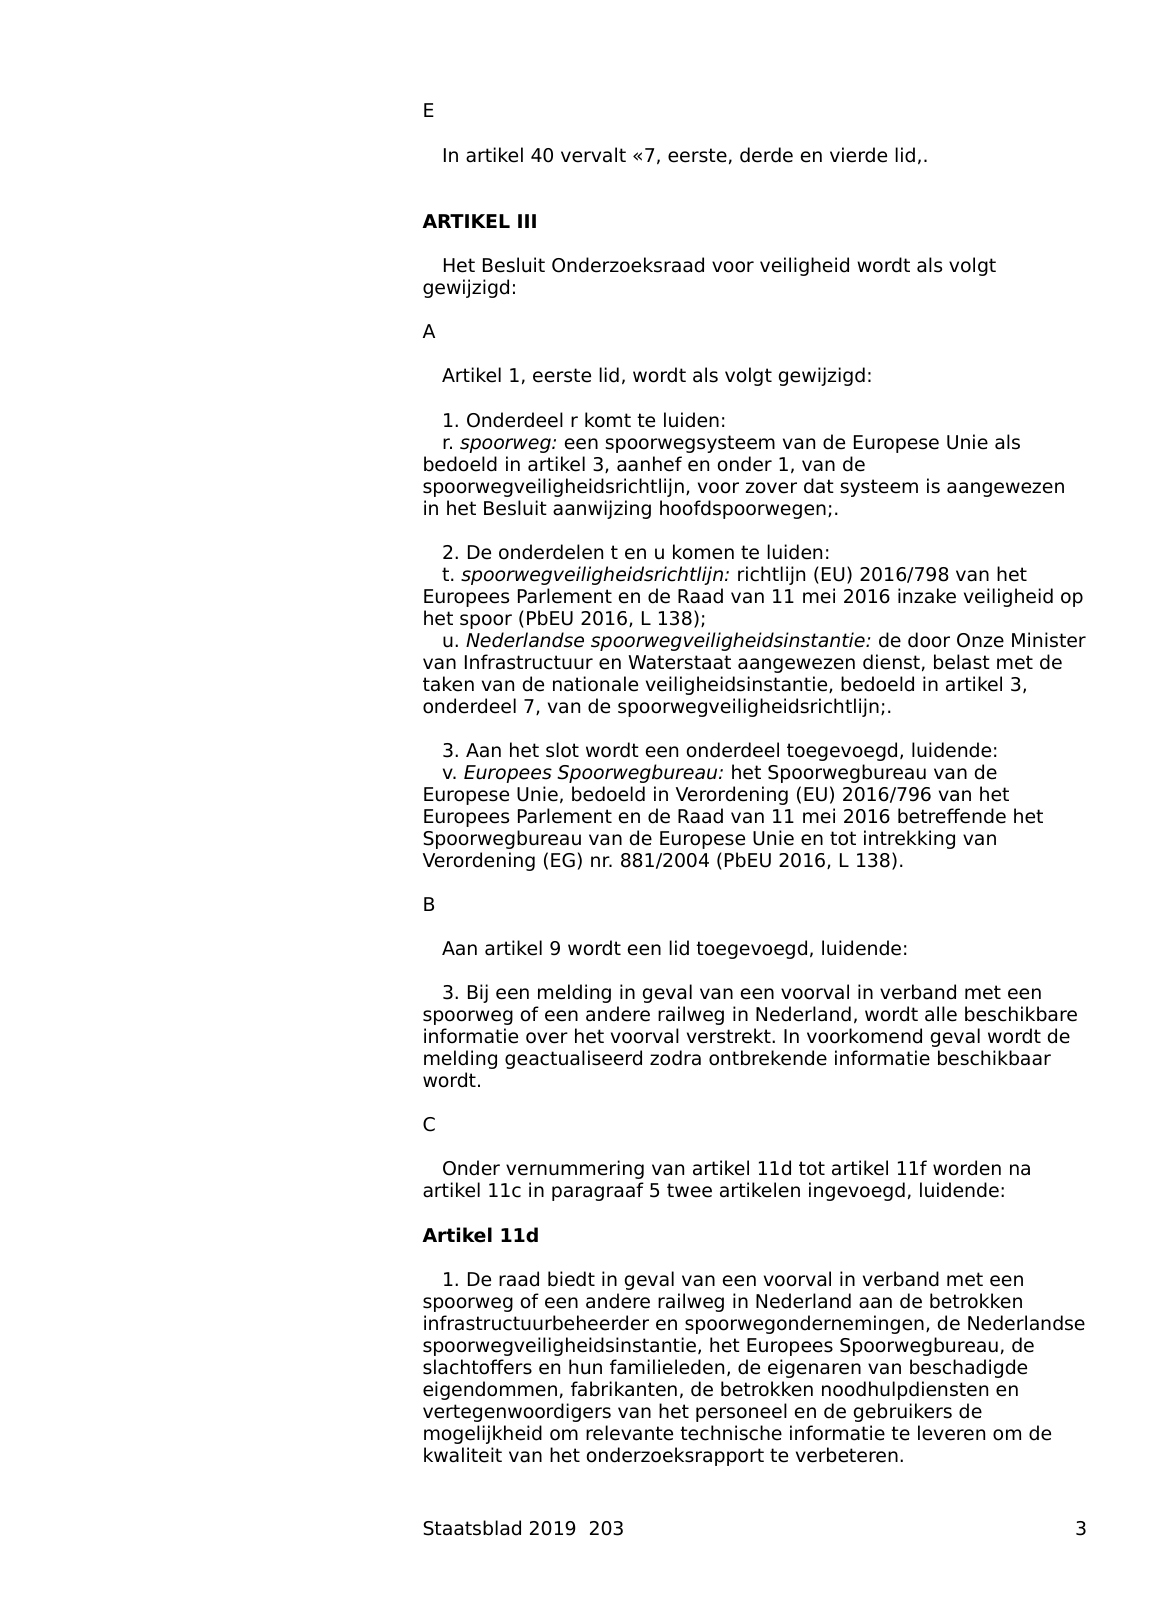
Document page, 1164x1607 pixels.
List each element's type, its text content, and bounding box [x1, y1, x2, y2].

text 3. Bij een melding in geval van een voorval in verband met een spoorweg of een andere railweg in Nederland, wordt alle beschikbare informatie over het voorval verstrekt. In voorkomend geval wordt de melding geactualiseerd zodra ontbrekende informatie beschikbaar wordt. [422, 982, 1087, 1092]
text v. Europees Spoorwegbureau: het Spoorwegbureau van de Europese Unie, bedoeld in Verordening (EU) 2016/796 van het Europees Parlement en de Raad van 11 mei 2016 betreffende het Spoorwegbureau van de Europese Unie en tot intrekking van Verordening (EG) nr. 881/2004 (PbEU 2016, L 138). [422, 762, 1087, 872]
subtitle ARTIKEL III [422, 211, 1087, 233]
text A [422, 321, 1087, 343]
text In artikel 40 vervalt «7, eerste, derde en vierde lid,. [422, 144, 1087, 167]
text Artikel 1, eerste lid, wordt als volgt gewijzigd: [422, 365, 1087, 387]
text Onder vernummering van artikel 11d tot artikel 11f worden na artikel 11c in paragraaf 5 twee artikelen ingevoegd, luidende: [422, 1158, 1087, 1202]
text r. spoorweg: een spoorwegsysteem van de Europese Unie als bedoeld in artikel 3, aanhef en onder 1, van de spoorwegveiligheidsrichtlijn, voor zover dat systeem is aangewezen in het Besluit aanwijzing hoofdspoorwegen;. [422, 432, 1087, 519]
text 1. Onderdeel r komt te luiden: [422, 409, 1087, 432]
text E [422, 100, 1087, 122]
text t. spoorwegveiligheidsrichtlijn: richtlijn (EU) 2016/798 van het Europees Parlement en de Raad van 11 mei 2016 inzake veiligheid op het spoor (PbEU 2016, L 138); [422, 564, 1087, 629]
text Het Besluit Onderzoeksraad voor veiligheid wordt als volgt gewijzigd: [422, 255, 1087, 299]
text u. Nederlandse spoorwegveiligheidsinstantie: de door Onze Minister van Infrastructuur en Waterstaat aangewezen dienst, belast met de taken van de nationale veiligheidsinstantie, bedoeld in artikel 3, onderdeel 7, van de spoorwegveiligheidsrichtlijn;. [422, 629, 1087, 717]
text B [422, 894, 1087, 916]
subtitle Artikel 11d [422, 1224, 1087, 1246]
text C [422, 1114, 1087, 1136]
text 1. De raad biedt in geval van een voorval in verband met een spoorweg of een andere railweg in Nederland aan de betrokken infrastructuurbeheerder en spoorwegondernemingen, de Nederlandse spoorwegveiligheidsinstantie, het Europees Spoorwegbureau, de slachtoffers en hun familieleden, de eigenaren van beschadigde eigendommen, fabrikanten, de betrokken noodhulpdiensten en vertegenwoordigers van het personeel en de gebruikers de mogelijkheid om relevante technische informatie te leveren om de kwaliteit van het onderzoeksrapport te verbeteren. [422, 1269, 1087, 1466]
text 2. De onderdelen t en u komen te luiden: [422, 542, 1087, 564]
text 3. Aan het slot wordt een onderdeel toegevoegd, luidende: [422, 740, 1087, 762]
text Aan artikel 9 wordt een lid toegevoegd, luidende: [422, 938, 1087, 960]
